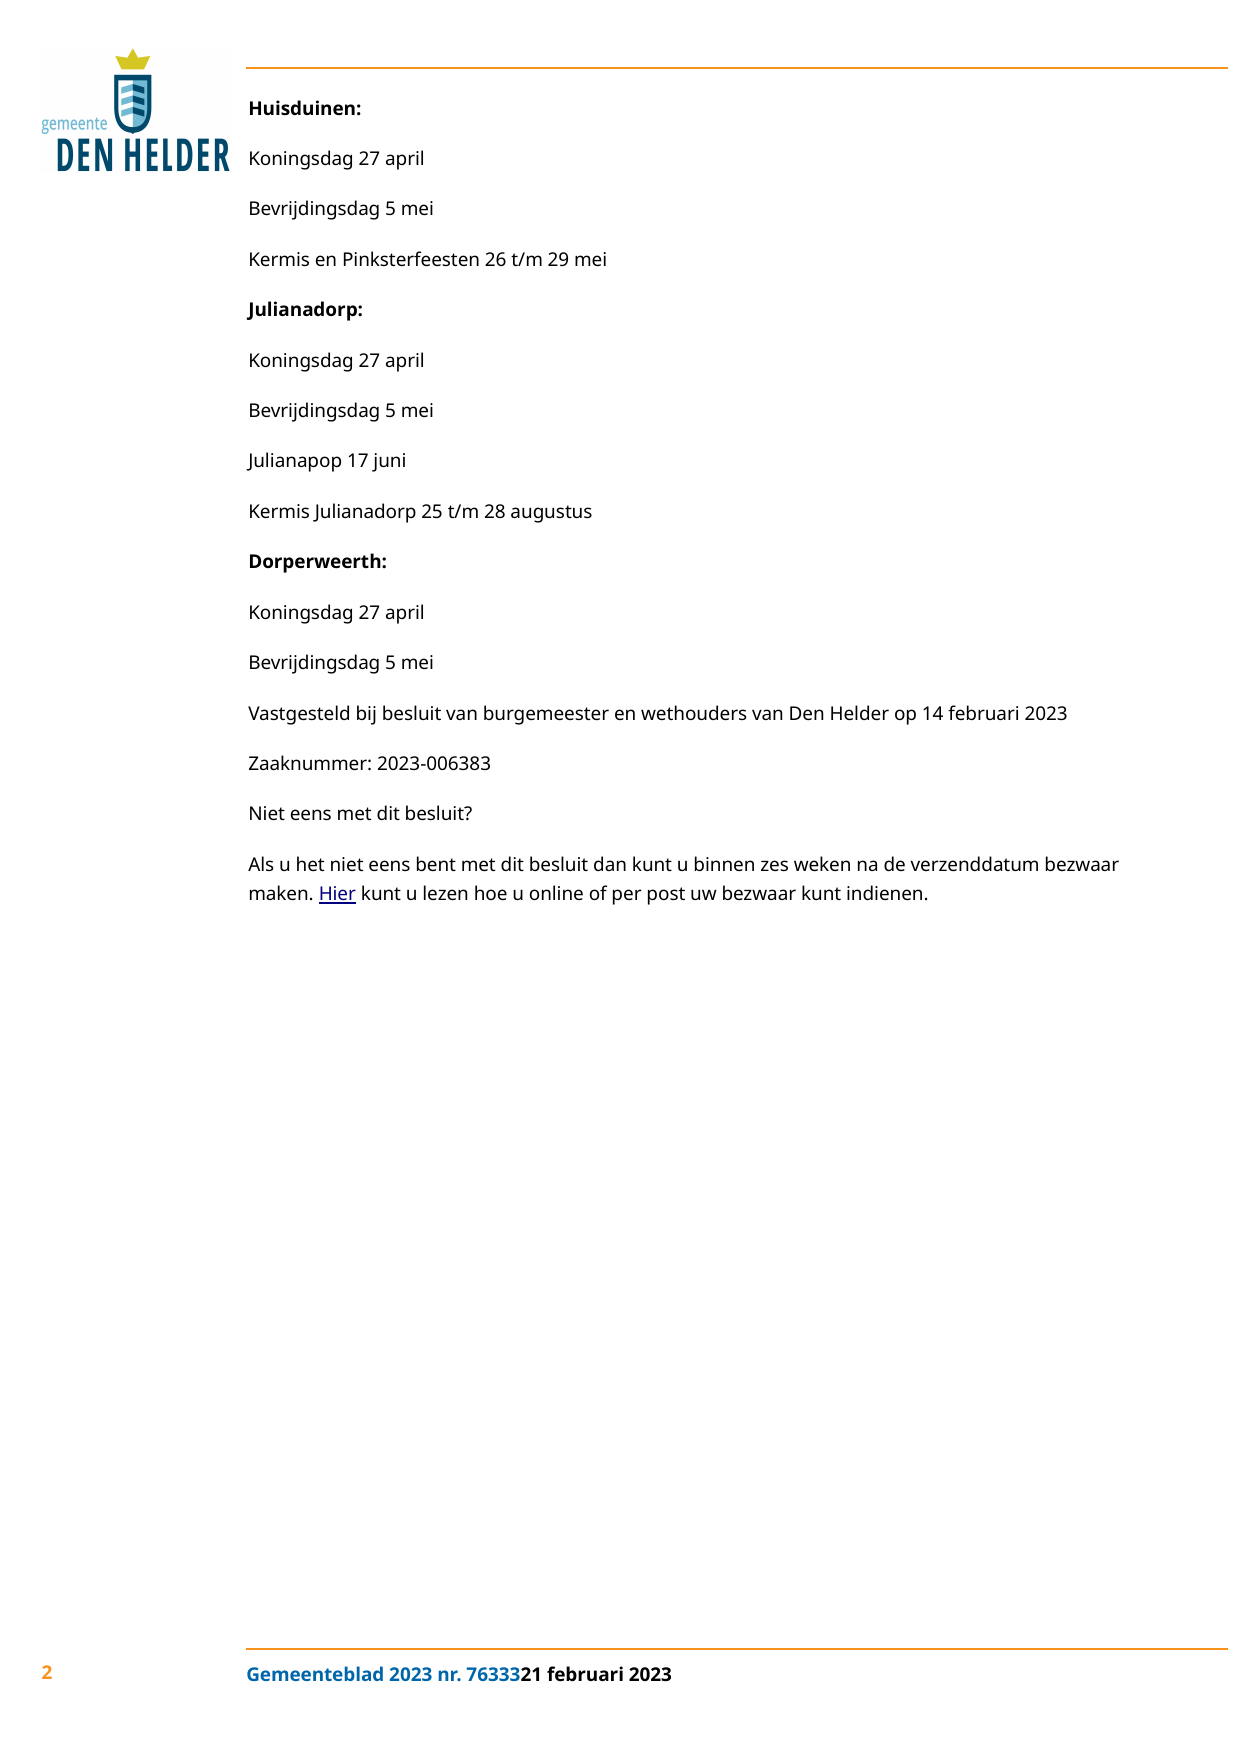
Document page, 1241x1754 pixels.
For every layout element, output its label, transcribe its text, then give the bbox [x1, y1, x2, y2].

text Koningsdag 27 april [248, 599, 1152, 625]
text Julianadorp: [248, 296, 1152, 322]
picture [100, 154, 106, 172]
text Kermis Julianadorp 25 t/m 28 augustus [248, 498, 1152, 524]
picture [220, 160, 224, 172]
text Bevrijdingsdag 5 mei [248, 649, 1152, 675]
picture [182, 144, 187, 165]
text Als u het niet eens bent met dit besluit dan kunt u binnen zes weken na de verzenddatum bezwaar maken. Hier kunt u lezen hoe u online of per post uw bezwaar kunt indienen. [248, 851, 1152, 906]
text Koningsdag 27 april [248, 145, 1152, 171]
text Kermis en Pinksterfeesten 26 t/m 29 mei [248, 246, 1152, 272]
text Julianapop 17 juni [248, 448, 1152, 473]
picture [63, 144, 68, 165]
picture [130, 157, 135, 172]
text Bevrijdingsdag 5 mei [248, 196, 1152, 221]
text Huisduinen: [248, 95, 1152, 121]
picture [41, 47, 231, 172]
text Zaaknummer: 2023-006383 [248, 750, 1152, 776]
text Vastgesteld bij besluit van burgemeester en wethouders van Den Helder op 14 februari 2023 [248, 700, 1152, 726]
text Koningsdag 27 april [248, 347, 1152, 373]
text Niet eens met dit besluit? [248, 801, 1152, 826]
text Dorperweerth: [248, 548, 1152, 574]
text Bevrijdingsdag 5 mei [248, 397, 1152, 423]
